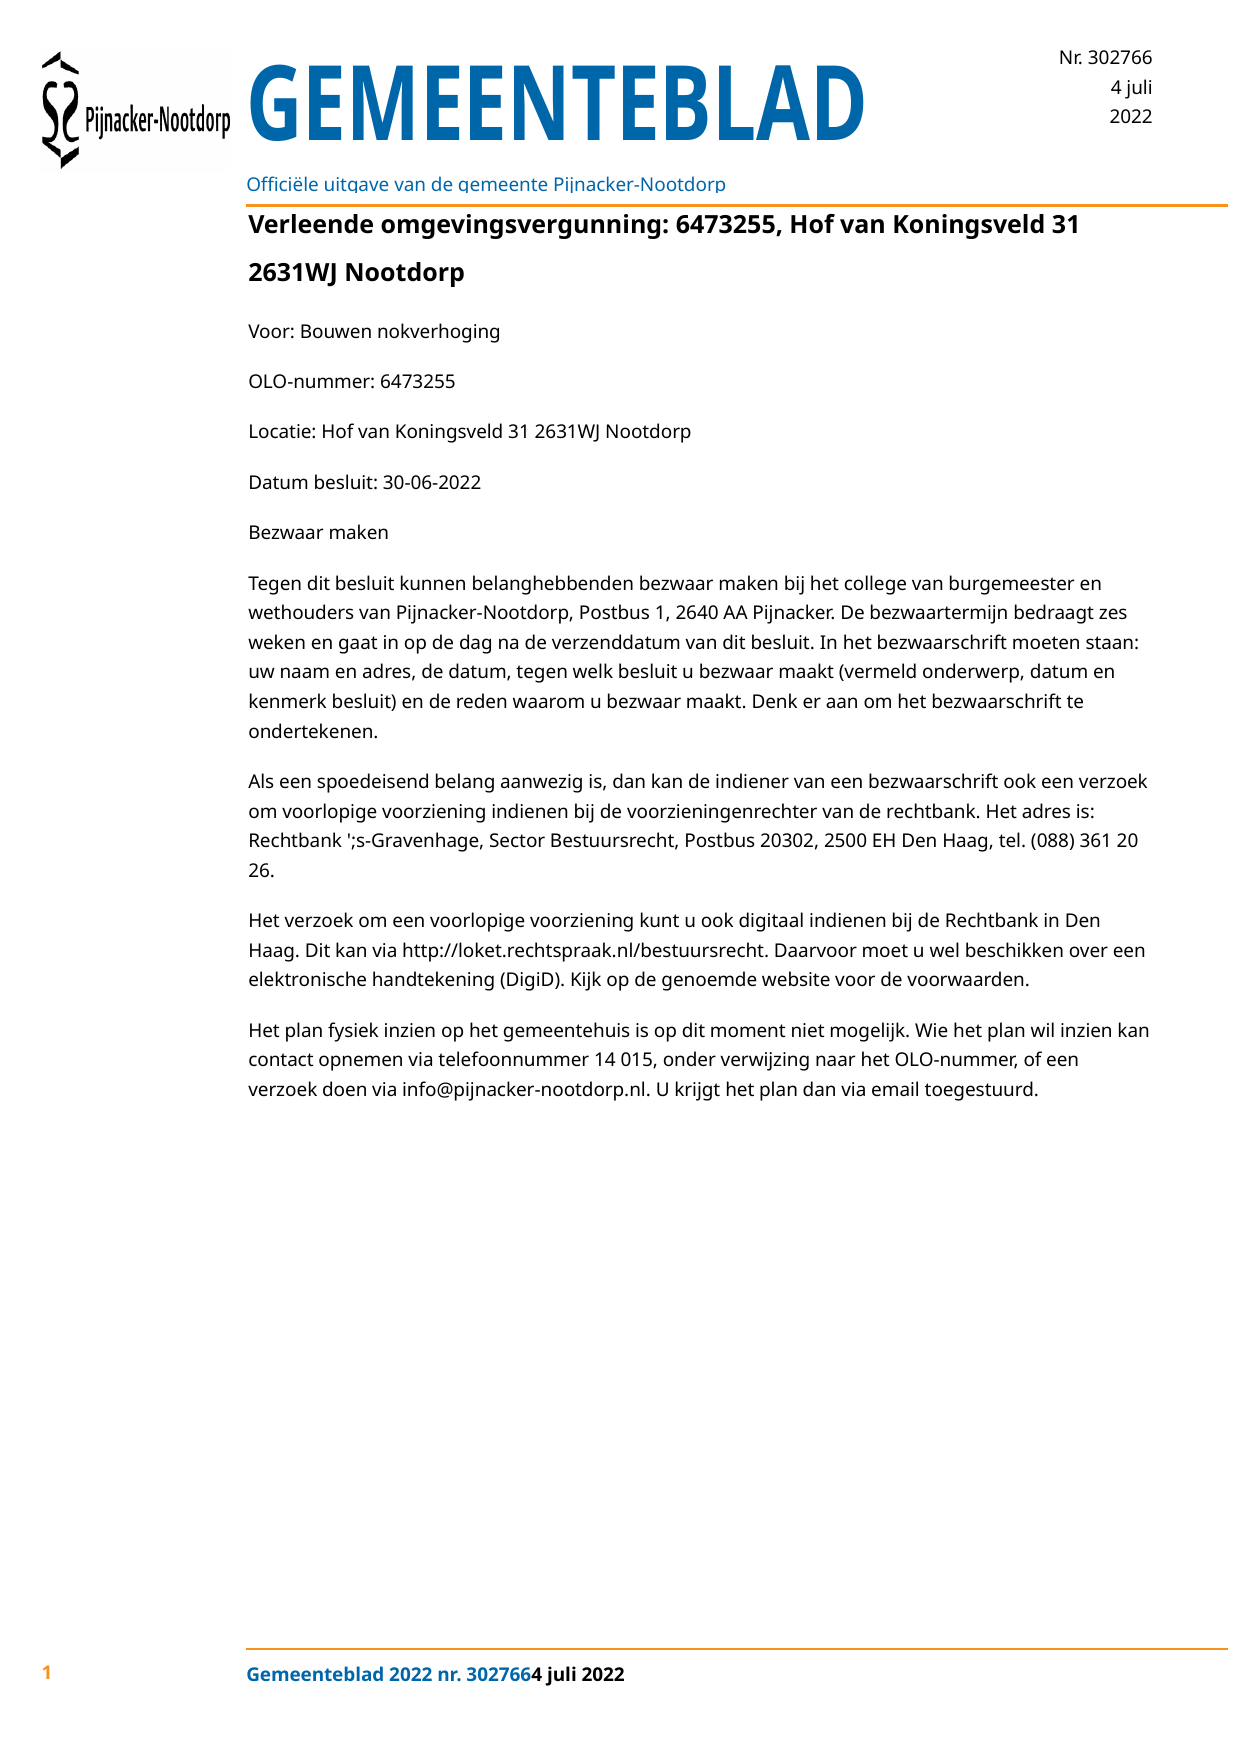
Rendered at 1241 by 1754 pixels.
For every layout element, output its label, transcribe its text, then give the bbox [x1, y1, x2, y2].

text Als een spoedeisend belang aanwezig is, dan kan de indiener van een bezwaarschrift ook een verzoek om voorlopige voorziening indienen bij de voorzieningenrechter van de rechtbank. Het adres is: Rechtbank ';s-Gravenhage, Sector Bestuursrecht, Postbus 20302, 2500 EH Den Haag, tel. (088) 361 20 26. [248, 768, 1152, 883]
text Het plan fysiek inzien op het gemeentehuis is op dit moment niet mogelijk. Wie het plan wil inzien kan contact opnemen via telefoonnummer 14 015, onder verwijzing naar het OLO-nummer, of een verzoek doen via info@pijnacker-nootdorp.nl. U krijgt het plan dan via email toegestuurd. [248, 1017, 1152, 1102]
text OLO-nummer: 6473255 [248, 368, 1152, 394]
text Bezwaar maken [248, 519, 1152, 545]
picture [41, 47, 231, 172]
text Voor: Bouwen nokverhoging [248, 318, 1152, 344]
text Tegen dit besluit kunnen belanghebbenden bezwaar maken bij het college van burgemeester en wethouders van Pijnacker-Nootdorp, Postbus 1, 2640 AA Pijnacker. De bezwaartermijn bedraagt zes weken en gaat in op de dag na de verzenddatum van dit besluit. In het bezwaarschrift moeten staan: uw naam en adres, de datum, tegen welk besluit u bezwaar maakt (vermeld onderwerp, datum en kenmerk besluit) en de reden waarom u bezwaar maakt. Denk er aan om het bezwaarschrift te ondertekenen. [248, 570, 1152, 744]
text Locatie: Hof van Koningsveld 31 2631WJ Nootdorp [248, 419, 1152, 444]
text Datum besluit: 30-06-2022 [248, 469, 1152, 495]
text Het verzoek om een voorlopige voorziening kunt u ook digitaal indienen bij de Rechtbank in Den Haag. Dit kan via http://loket.rechtspraak.nl/bestuursrecht. Daarvoor moet u wel beschikken over een elektronische handtekening (DigiD). Kijk op de genoemde website voor de voorwaarden. [248, 907, 1152, 992]
text Verleende omgevingsvergunning: 6473255, Hof van Koningsveld 31 2631WJ Nootdorp [248, 207, 1152, 288]
